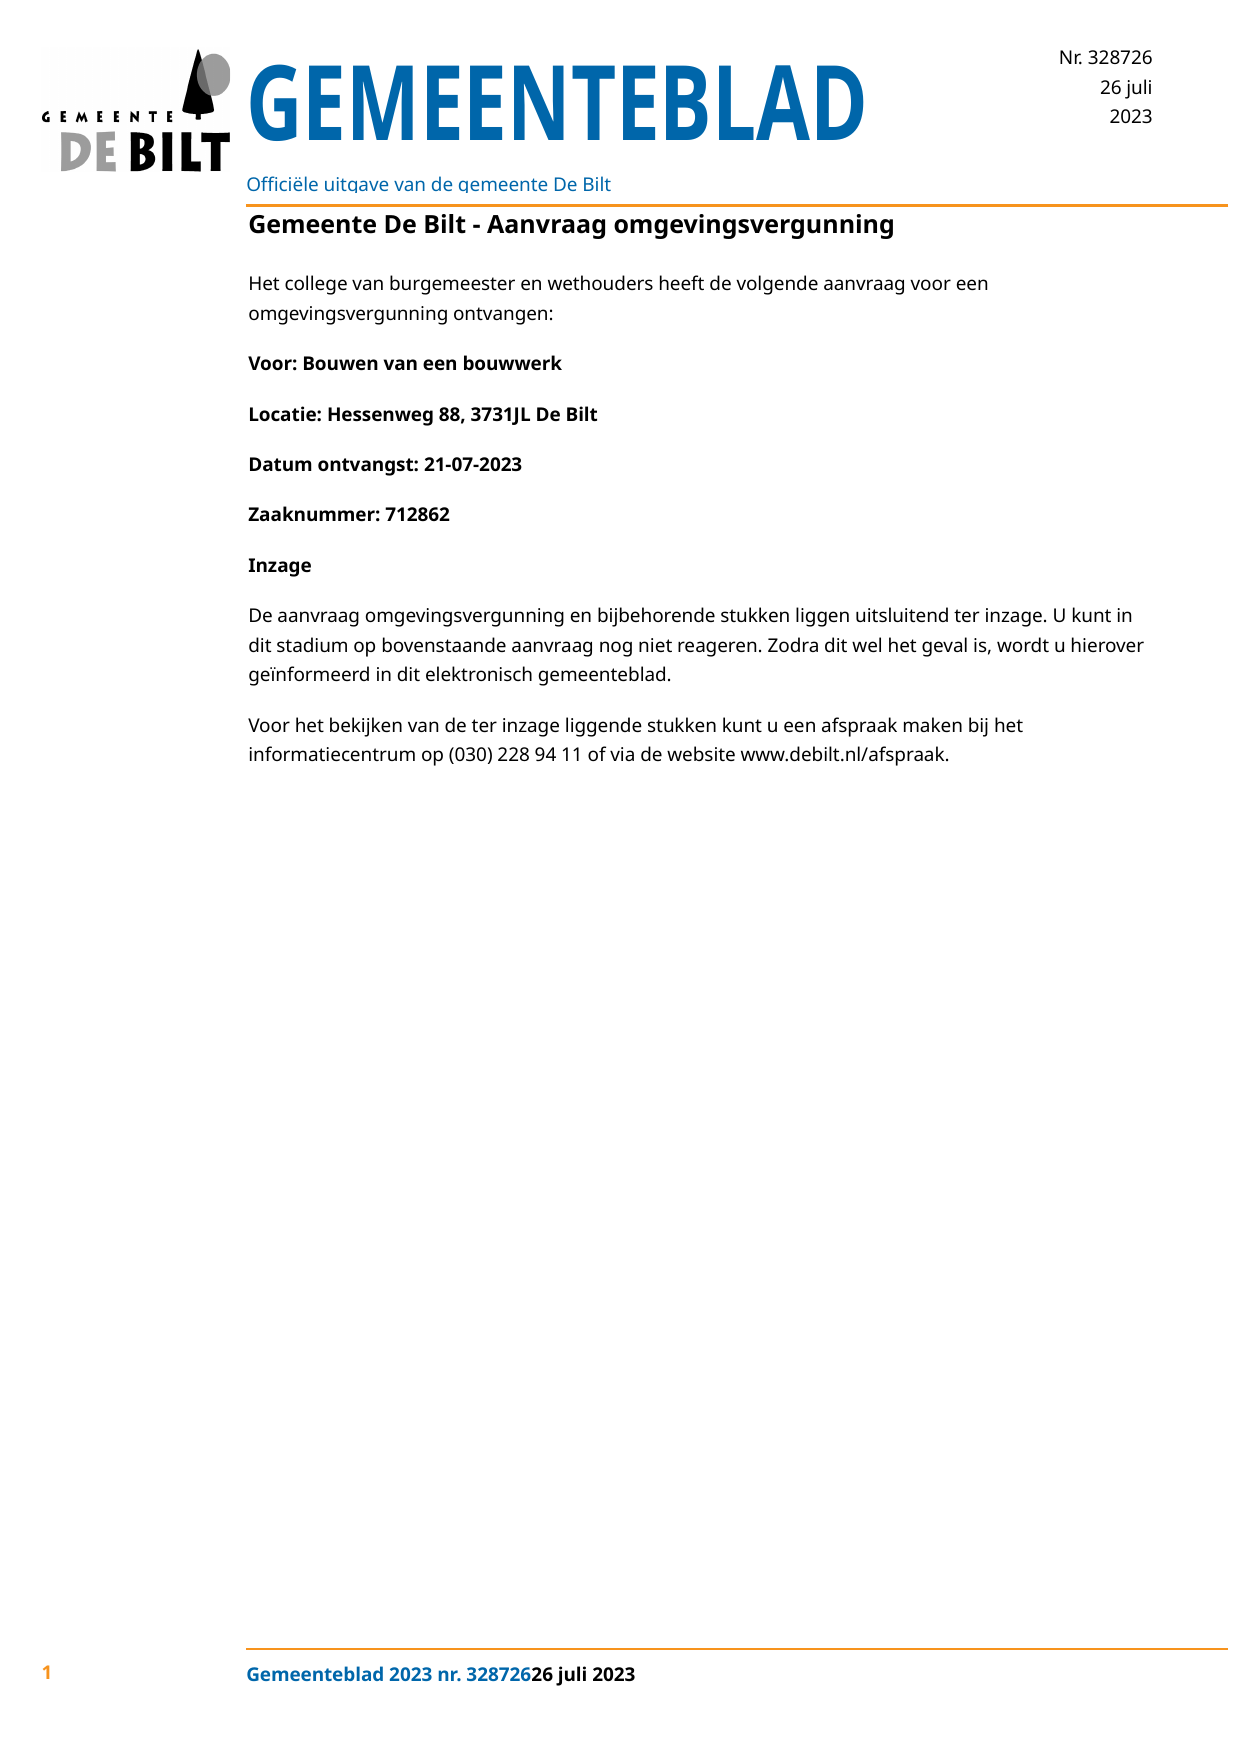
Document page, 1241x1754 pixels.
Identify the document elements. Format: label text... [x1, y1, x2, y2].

text Datum ontvangst: 21-07-2023 [248, 451, 1152, 477]
text Het college van burgemeester en wethouders heeft de volgende aanvraag voor een omgevingsvergunning ontvangen: [248, 270, 1152, 326]
picture [41, 47, 231, 172]
text De aanvraag omgevingsvergunning en bijbehorende stukken liggen uitsluitend ter inzage. U kunt in dit stadium op bovenstaande aanvraag nog niet reageren. Zodra dit wel het geval is, wordt u hierover geïnformeerd in dit elektronisch gemeenteblad. [248, 602, 1152, 687]
text Inzage [248, 552, 1152, 578]
text Gemeente De Bilt - Aanvraag omgevingsvergunning [248, 207, 1152, 241]
text Voor het bekijken van de ter inzage liggende stukken kunt u een afspraak maken bij het informatiecentrum op (030) 228 94 11 of via de website www.debilt.nl/afspraak. [248, 712, 1152, 767]
text Zaaknummer: 712862 [248, 502, 1152, 527]
text Voor: Bouwen van een bouwwerk [248, 350, 1152, 376]
text Locatie: Hessenweg 88, 3731JL De Bilt [248, 401, 1152, 426]
